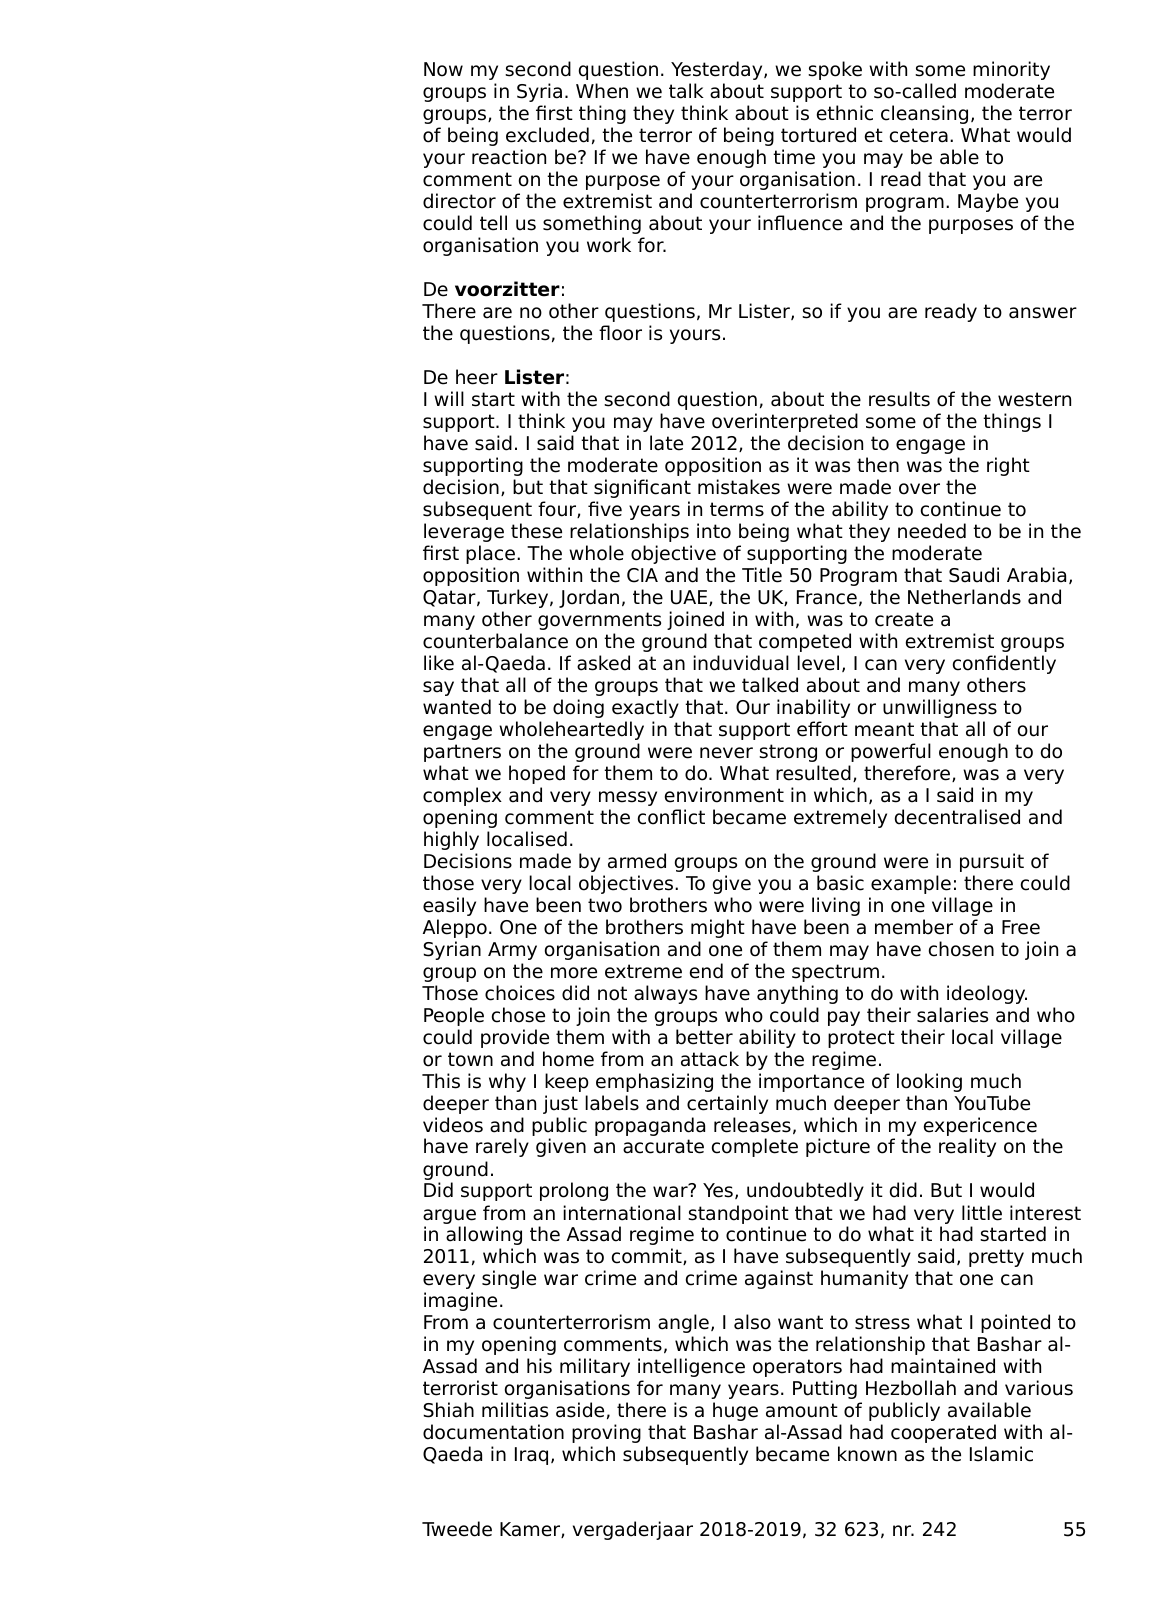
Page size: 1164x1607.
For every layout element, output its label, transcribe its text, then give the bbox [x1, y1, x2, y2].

text Those choices did not always have anything to do with ideology. People chose to join the groups who could pay their salaries and who could provide them with a better ability to protect their local village or town and home from an attack by the regime. [422, 983, 1087, 1071]
text This is why I keep emphasizing the importance of looking much deeper than just labels and certainly much deeper than YouTube videos and public propaganda releases, which in my expericence have rarely given an accurate complete picture of the reality on the ground. [422, 1071, 1087, 1180]
text Decisions made by armed groups on the ground were in pursuit of those very local objectives. To give you a basic example: there could easily have been two brothers who were living in one village in Aleppo. One of the brothers might have been a member of a Free Syrian Army organisation and one of them may have chosen to join a group on the more extreme end of the spectrum. [422, 851, 1087, 983]
text De voorzitter: [422, 279, 1087, 301]
text Did support prolong the war? Yes, undoubtedly it did. But I would argue from an international standpoint that we had very little interest in allowing the Assad regime to continue to do what it had started in 2011, which was to commit, as I have subsequently said, pretty much every single war crime and crime against humanity that one can imagine. [422, 1180, 1087, 1312]
text I will start with the second question, about the results of the western support. I think you may have overinterpreted some of the things I have said. I said that in late 2012, the decision to engage in supporting the moderate opposition as it was then was the right decision, but that significant mistakes were made over the subsequent four, five years in terms of the ability to continue to leverage these relationships into being what they needed to be in the first place. The whole objective of supporting the moderate opposition within the CIA and the Title 50 Program that Saudi Arabia, Qatar, Turkey, Jordan, the UAE, the UK, France, the Netherlands and many other governments joined in with, was to create a counterbalance on the ground that competed with extremist groups like al-Qaeda. If asked at an induvidual level, I can very confidently say that all of the groups that we talked about and many others wanted to be doing exactly that. Our inability or unwilligness to engage wholeheartedly in that support effort meant that all of our partners on the ground were never strong or powerful enough to do what we hoped for them to do. What resulted, therefore, was a very complex and very messy environment in which, as a I said in my opening comment the conflict became extremely decentralised and highly localised. [422, 389, 1087, 851]
text Now my second question. Yesterday, we spoke with some minority groups in Syria. When we talk about support to so-called moderate groups, the first thing they think about is ethnic cleansing, the terror of being excluded, the terror of being tortured et cetera. What would your reaction be? If we have enough time you may be able to comment on the purpose of your organisation. I read that you are director of the extremist and counterterrorism program. Maybe you could tell us something about your influence and the purposes of the organisation you work for. [422, 59, 1087, 257]
text There are no other questions, Mr Lister, so if you are ready to answer the questions, the floor is yours. [422, 301, 1087, 345]
text From a counterterrorism angle, I also want to stress what I pointed to in my opening comments, which was the relationship that Bashar al-Assad and his military intelligence operators had maintained with terrorist organisations for many years. Putting Hezbollah and various Shiah militias aside, there is a huge amount of publicly available documentation proving that Bashar al-Assad had cooperated with al-Qaeda in Iraq, which subsequently became known as the Islamic [422, 1312, 1087, 1466]
text De heer Lister: [422, 367, 1087, 389]
